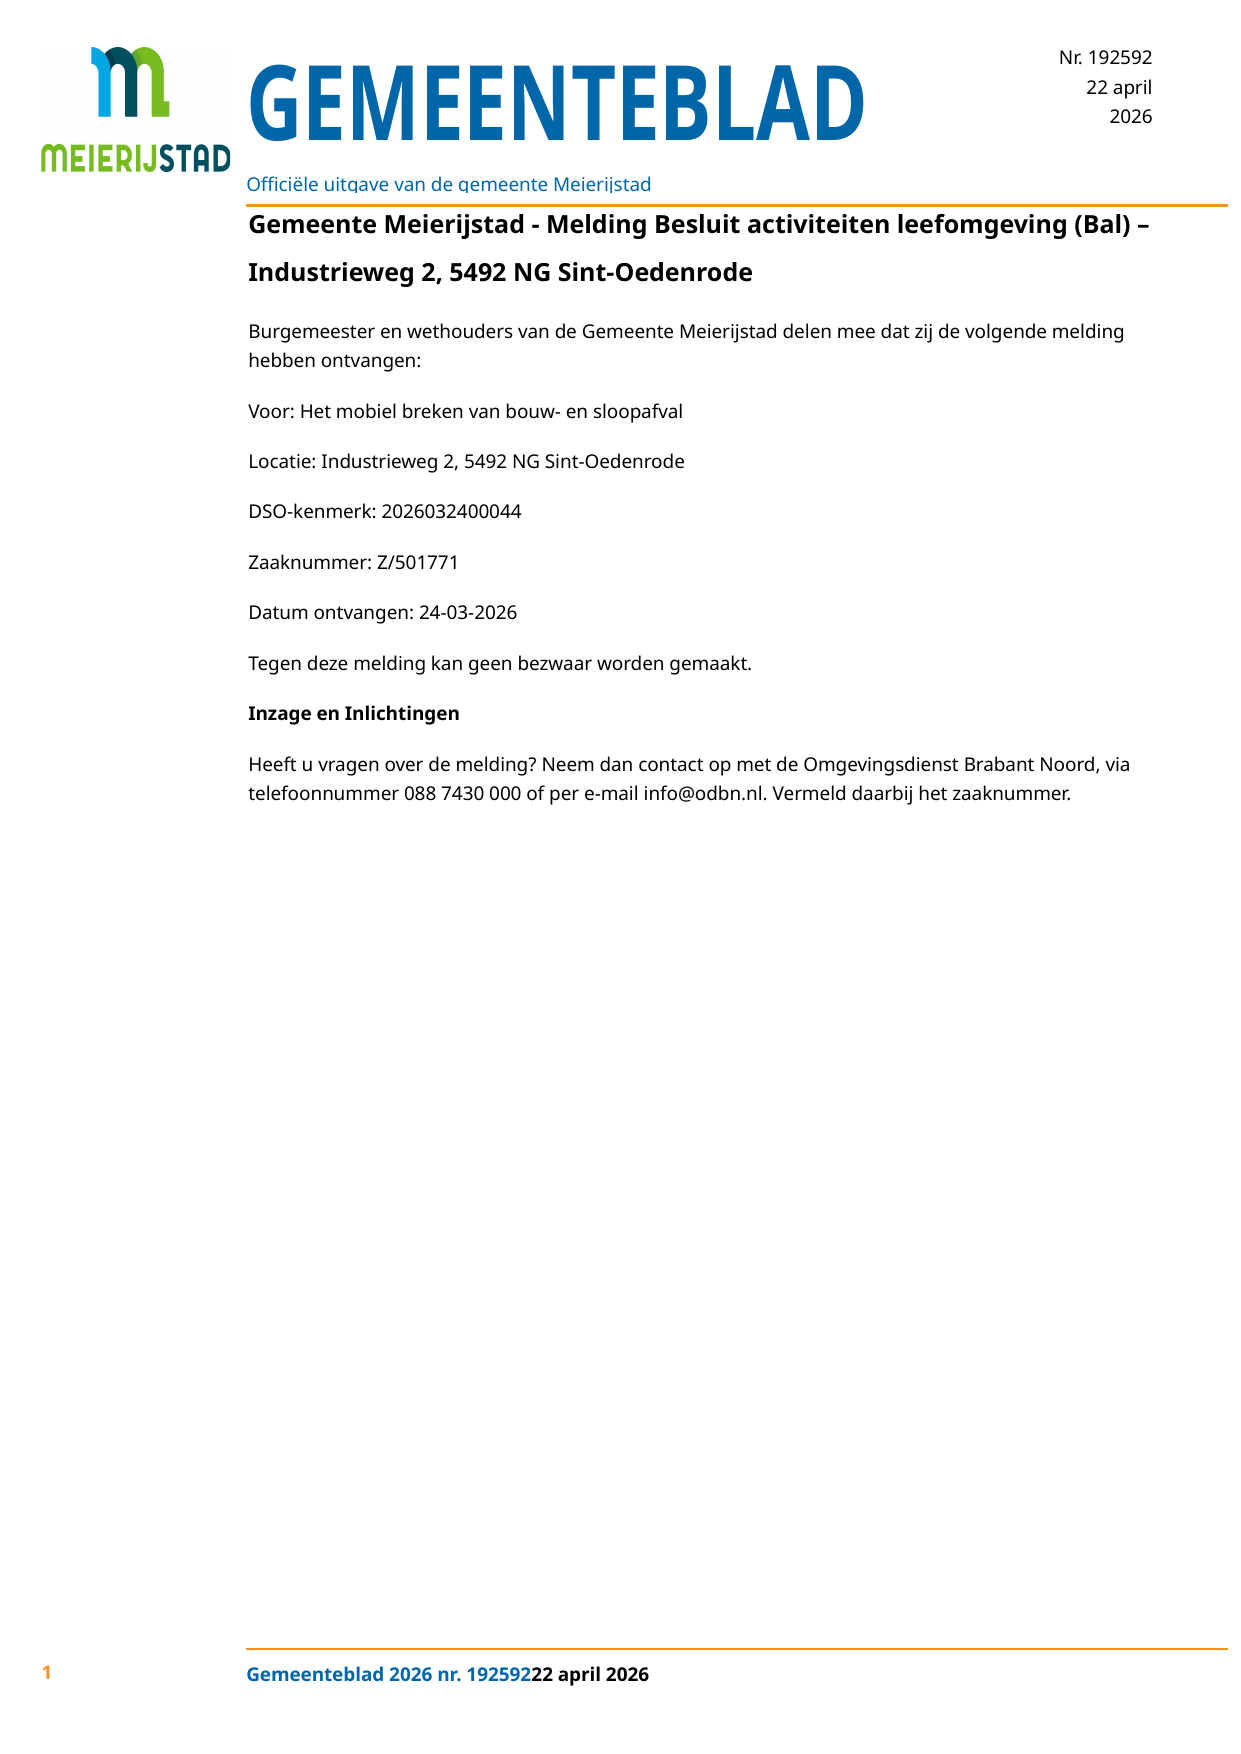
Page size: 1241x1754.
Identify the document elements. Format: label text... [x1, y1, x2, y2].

text Locatie: Industrieweg 2, 5492 NG Sint-Oedenrode [248, 448, 1152, 474]
text Heeft u vragen over de melding? Neem dan contact op met de Omgevingsdienst Brabant Noord, via telefoonnummer 088 7430 000 of per e-mail info@odbn.nl. Vermeld daarbij het zaaknummer. [248, 751, 1152, 806]
text Tegen deze melding kan geen bezwaar worden gemaakt. [248, 650, 1152, 676]
text DSO-kenmerk: 2026032400044 [248, 499, 1152, 524]
text Datum ontvangen: 24-03-2026 [248, 599, 1152, 625]
text Inzage en Inlichtingen [248, 700, 1152, 726]
text Gemeente Meierijstad - Melding Besluit activiteiten leefomgeving (Bal) – Industrieweg 2, 5492 NG Sint-Oedenrode [248, 207, 1152, 288]
text Zaaknummer: Z/501771 [248, 549, 1152, 575]
text Burgemeester en wethouders van de Gemeente Meierijstad delen mee dat zij de volgende melding hebben ontvangen: [248, 318, 1152, 373]
picture [41, 47, 231, 172]
text Voor: Het mobiel breken van bouw- en sloopafval [248, 398, 1152, 424]
